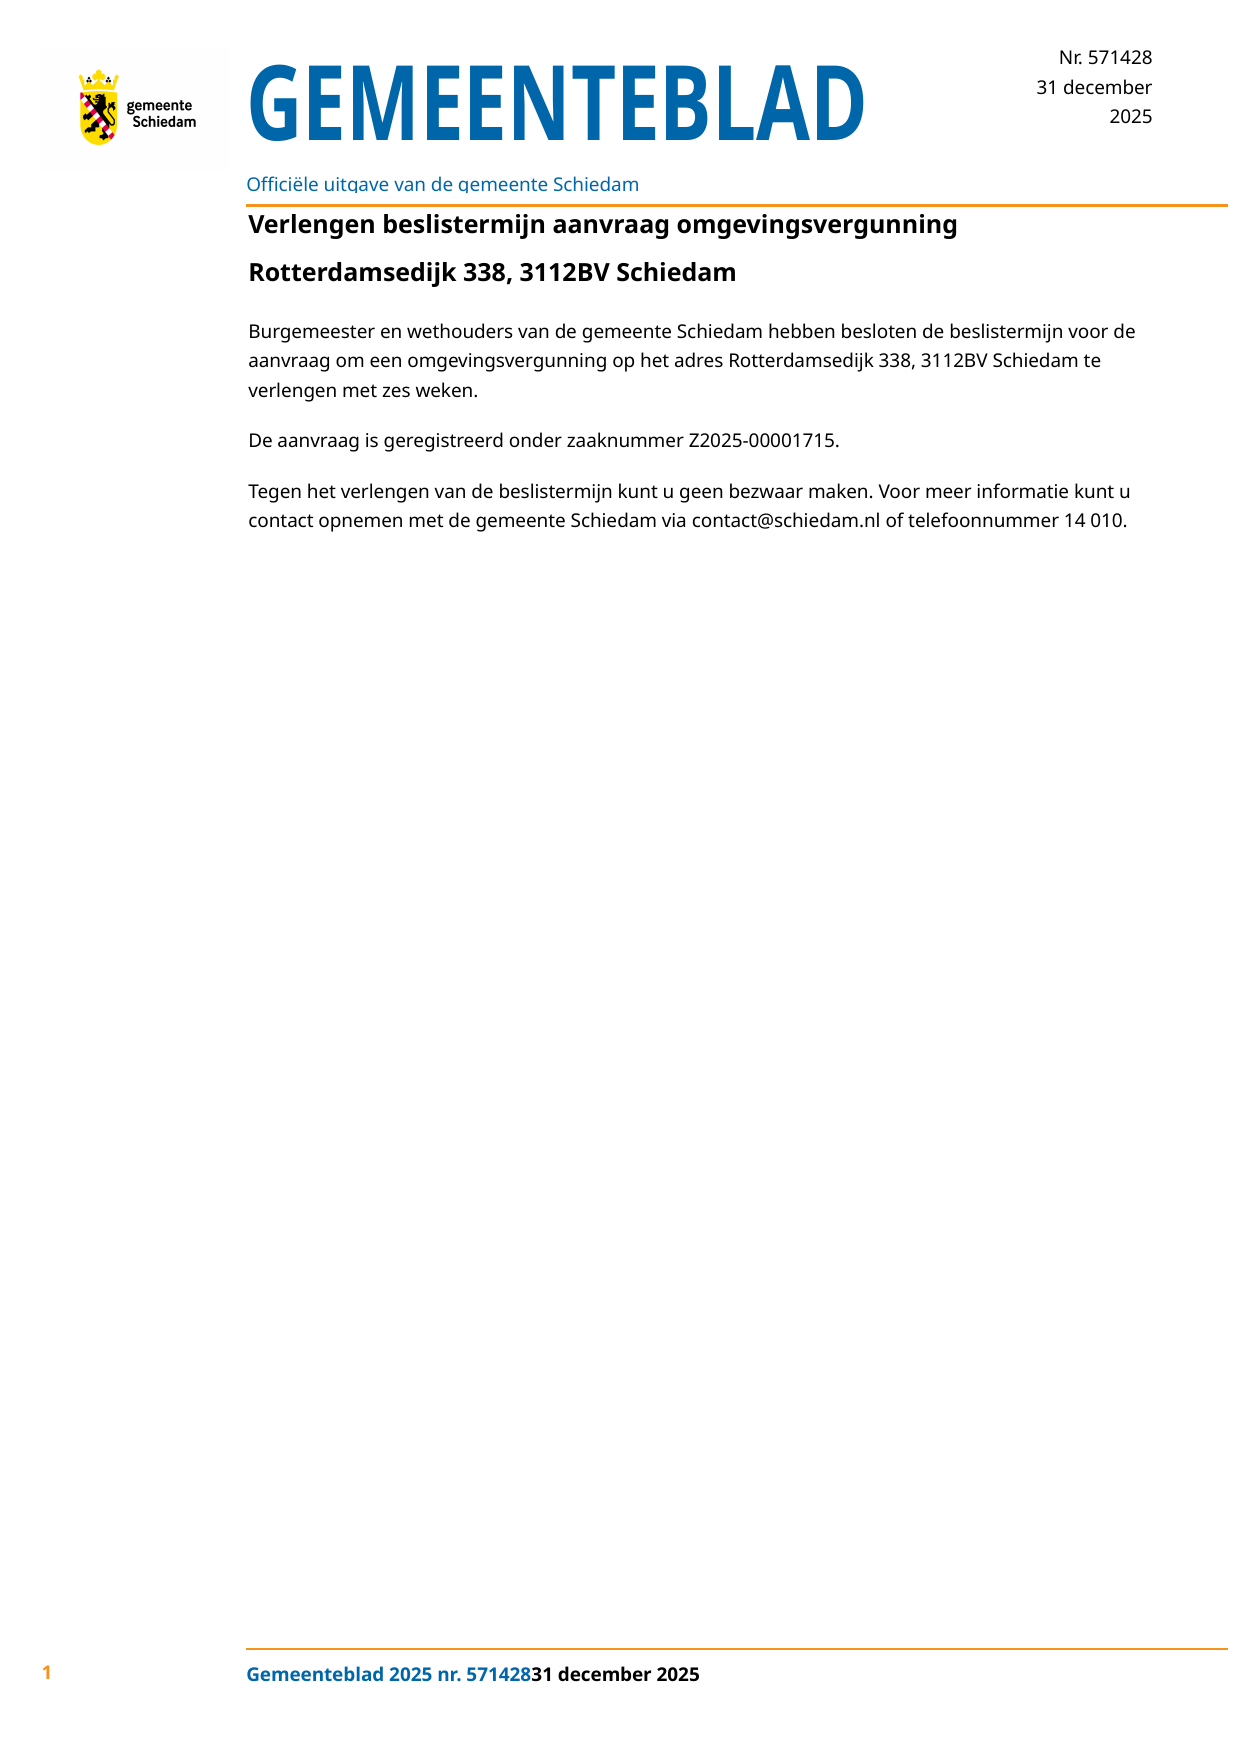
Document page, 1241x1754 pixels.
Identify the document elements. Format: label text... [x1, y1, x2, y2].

text Burgemeester en wethouders van de gemeente Schiedam hebben besloten de beslistermijn voor de aanvraag om een omgevingsvergunning op het adres Rotterdamsedijk 338, 3112BV Schiedam te verlengen met zes weken. [248, 318, 1152, 403]
text De aanvraag is geregistreerd onder zaaknummer Z2025-00001715. [248, 427, 1152, 453]
picture [41, 47, 231, 172]
text Verlengen beslistermijn aanvraag omgevingsvergunning Rotterdamsedijk 338, 3112BV Schiedam [248, 207, 1152, 288]
text Tegen het verlengen van de beslistermijn kunt u geen bezwaar maken. Voor meer informatie kunt u contact opnemen met de gemeente Schiedam via contact@schiedam.nl of telefoonnummer 14 010. [248, 478, 1152, 533]
